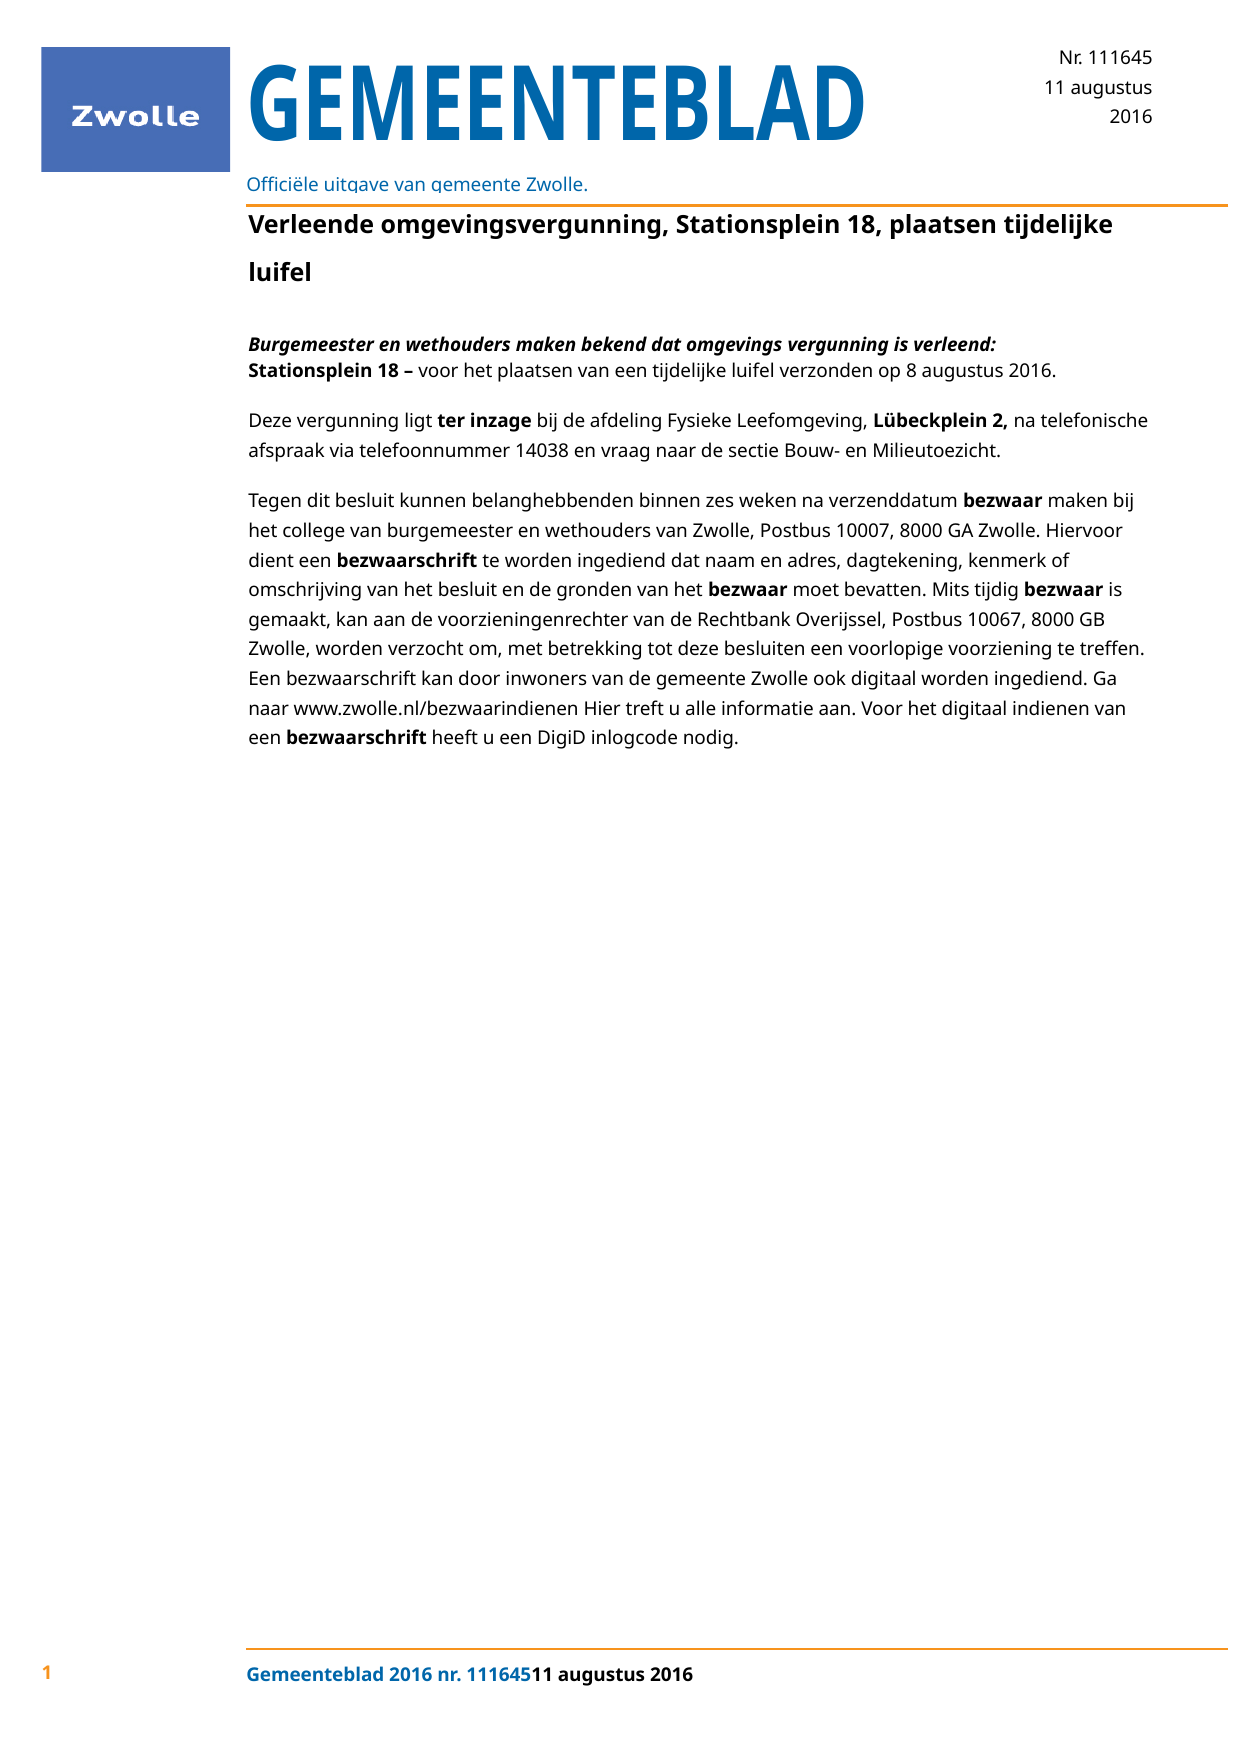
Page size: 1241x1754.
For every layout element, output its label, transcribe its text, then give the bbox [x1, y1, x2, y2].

text Tegen dit besluit kunnen belanghebbenden binnen zes weken na verzenddatum bezwaar maken bij het college van burgemeester en wethouders van Zwolle, Postbus 10007, 8000 GA Zwolle. Hiervoor dient een bezwaarschrift te worden ingediend dat naam en adres, dagtekening, kenmerk of omschrijving van het besluit en de gronden van het bezwaar moet bevatten. Mits tijdig bezwaar is gemaakt, kan aan de voorzieningenrechter van de Rechtbank Overijssel, Postbus 10067, 8000 GB Zwolle, worden verzocht om, met betrekking tot deze besluiten een voorlopige voorziening te treffen. Een bezwaarschrift kan door inwoners van de gemeente Zwolle ook digitaal worden ingediend. Ga naar www.zwolle.nl/bezwaarindienen Hier treft u alle informatie aan. Voor het digitaal indienen van een bezwaarschrift heeft u een DigiD inlogcode nodig. [248, 488, 1152, 750]
picture [41, 47, 231, 172]
text Burgemeester en wethouders maken bekend dat omgevings vergunning is verleend: [248, 331, 1152, 357]
text Stationsplein 18 – voor het plaatsen van een tijdelijke luifel verzonden op 8 augustus 2016. [248, 357, 1152, 383]
text Verleende omgevingsvergunning, Stationsplein 18, plaatsen tijdelijke luifel [248, 207, 1152, 288]
text Deze vergunning ligt ter inzage bij de afdeling Fysieke Leefomgeving, Lübeckplein 2, na telefonische afspraak via telefoonnummer 14038 en vraag naar de sectie Bouw- en Milieutoezicht. [248, 408, 1152, 463]
